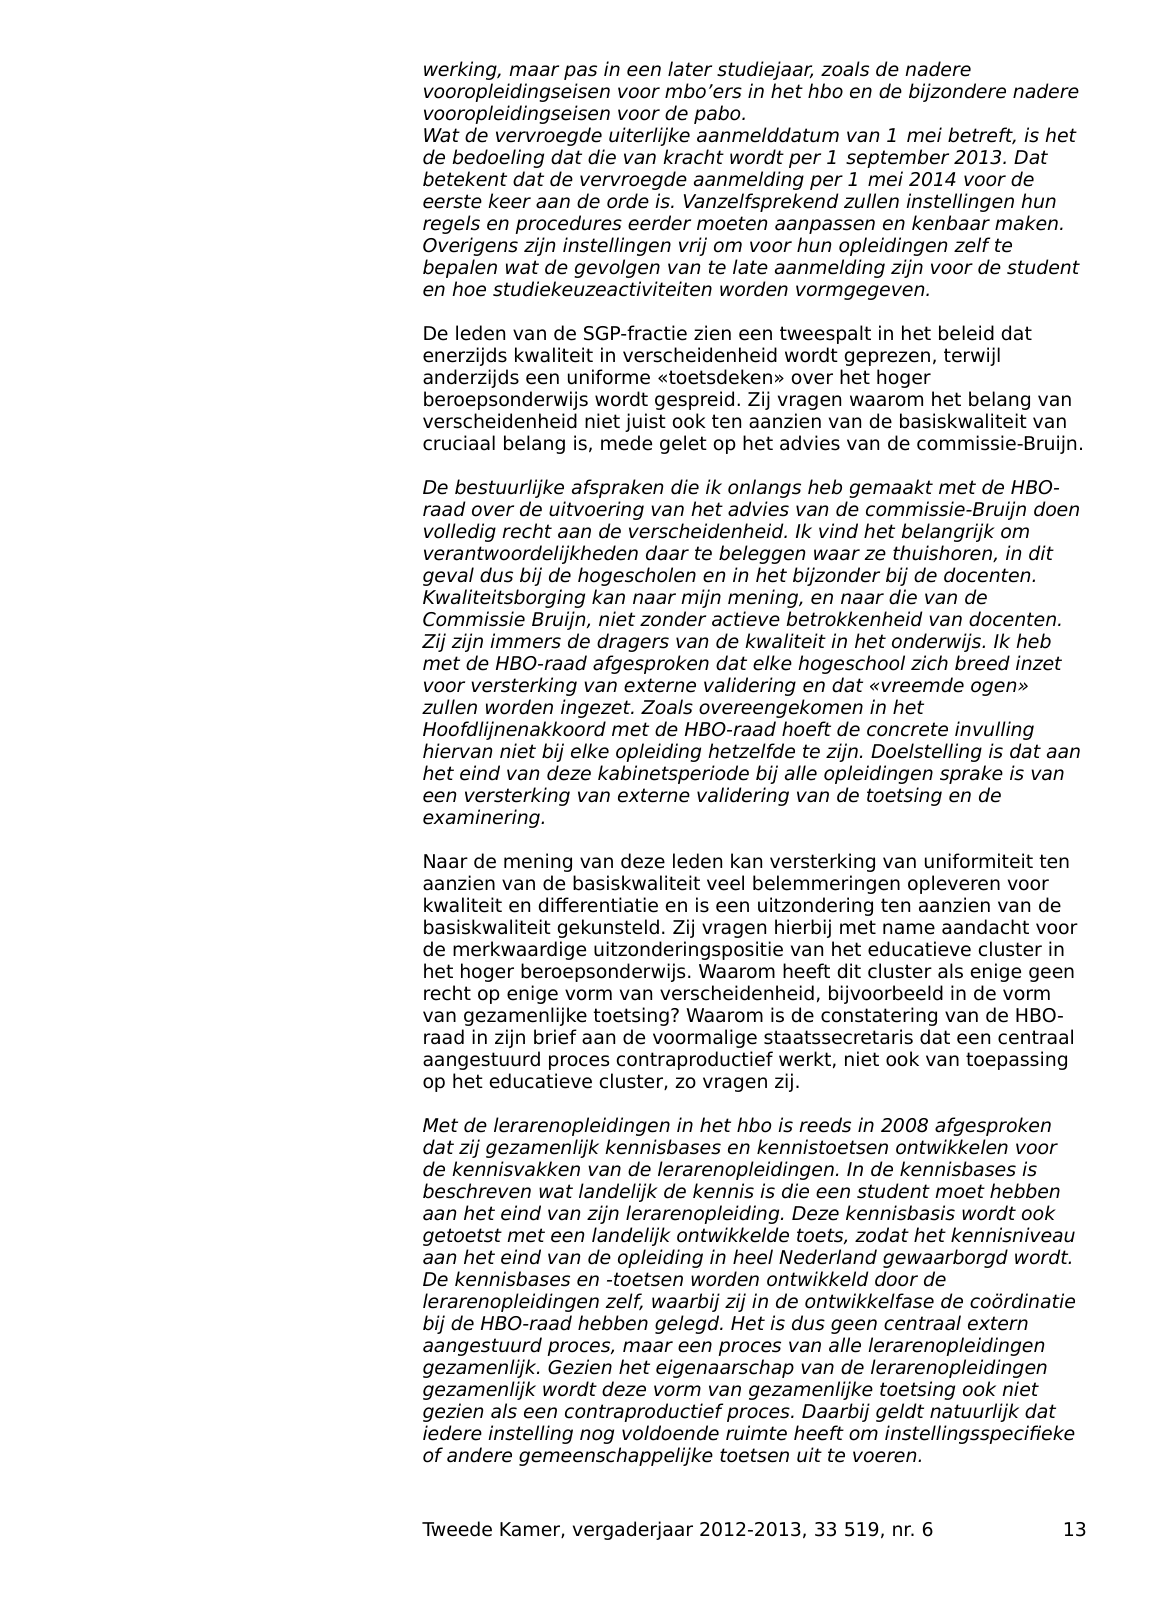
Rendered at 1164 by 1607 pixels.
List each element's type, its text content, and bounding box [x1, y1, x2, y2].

text Wat de vervroegde uiterlijke aanmelddatum van 1 mei betreft, is het de bedoeling dat die van kracht wordt per 1 september 2013. Dat betekent dat de vervroegde aanmelding per 1 mei 2014 voor de eerste keer aan de orde is. Vanzelfsprekend zullen instellingen hun regels en procedures eerder moeten aanpassen en kenbaar maken. Overigens zijn instellingen vrij om voor hun opleidingen zelf te bepalen wat de gevolgen van te late aanmelding zijn voor de student en hoe studiekeuzeactiviteiten worden vormgegeven. [422, 125, 1087, 301]
text De bestuurlijke afspraken die ik onlangs heb gemaakt met de HBO-raad over de uitvoering van het advies van de commissie-Bruijn doen volledig recht aan de verscheidenheid. Ik vind het belangrijk om verantwoordelijkheden daar te beleggen waar ze thuishoren, in dit geval dus bij de hogescholen en in het bijzonder bij de docenten. Kwaliteitsborging kan naar mijn mening, en naar die van de Commissie Bruijn, niet zonder actieve betrokkenheid van docenten. Zij zijn immers de dragers van de kwaliteit in het onderwijs. Ik heb met de HBO-raad afgesproken dat elke hogeschool zich breed inzet voor versterking van externe validering en dat «vreemde ogen» zullen worden ingezet. Zoals overeengekomen in het Hoofdlijnenakkoord met de HBO-raad hoeft de concrete invulling hiervan niet bij elke opleiding hetzelfde te zijn. Doelstelling is dat aan het eind van deze kabinetsperiode bij alle opleidingen sprake is van een versterking van externe validering van de toetsing en de examinering. [422, 477, 1087, 829]
text Met de lerarenopleidingen in het hbo is reeds in 2008 afgesproken dat zij gezamenlijk kennisbases en kennistoetsen ontwikkelen voor de kennisvakken van de lerarenopleidingen. In de kennisbases is beschreven wat landelijk de kennis is die een student moet hebben aan het eind van zijn lerarenopleiding. Deze kennisbasis wordt ook getoetst met een landelijk ontwikkelde toets, zodat het kennisniveau aan het eind van de opleiding in heel Nederland gewaarborgd wordt. De kennisbases en -toetsen worden ontwikkeld door de lerarenopleidingen zelf, waarbij zij in de ontwikkelfase de coördinatie bij de HBO-raad hebben gelegd. Het is dus geen centraal extern aangestuurd proces, maar een proces van alle lerarenopleidingen gezamenlijk. Gezien het eigenaarschap van de lerarenopleidingen gezamenlijk wordt deze vorm van gezamenlijke toetsing ook niet gezien als een contraproductief proces. Daarbij geldt natuurlijk dat iedere instelling nog voldoende ruimte heeft om instellingsspecifieke of andere gemeenschappelijke toetsen uit te voeren. [422, 1115, 1087, 1467]
text Naar de mening van deze leden kan versterking van uniformiteit ten aanzien van de basiskwaliteit veel belemmeringen opleveren voor kwaliteit en differentiatie en is een uitzondering ten aanzien van de basiskwaliteit gekunsteld. Zij vragen hierbij met name aandacht voor de merkwaardige uitzonderingspositie van het educatieve cluster in het hoger beroepsonderwijs. Waarom heeft dit cluster als enige geen recht op enige vorm van verscheidenheid, bijvoorbeeld in de vorm van gezamenlijke toetsing? Waarom is de constatering van de HBO-raad in zijn brief aan de voormalige staatssecretaris dat een centraal aangestuurd proces contraproductief werkt, niet ook van toepassing op het educatieve cluster, zo vragen zij. [422, 851, 1087, 1093]
text werking, maar pas in een later studiejaar, zoals de nadere vooropleidingseisen voor mbo’ers in het hbo en de bijzondere nadere vooropleidingseisen voor de pabo. [422, 59, 1087, 125]
text De leden van de SGP-fractie zien een tweespalt in het beleid dat enerzijds kwaliteit in verscheidenheid wordt geprezen, terwijl anderzijds een uniforme «toetsdeken» over het hoger beroepsonderwijs wordt gespreid. Zij vragen waarom het belang van verscheidenheid niet juist ook ten aanzien van de basiskwaliteit van cruciaal belang is, mede gelet op het advies van de commissie-Bruijn. [422, 323, 1087, 455]
